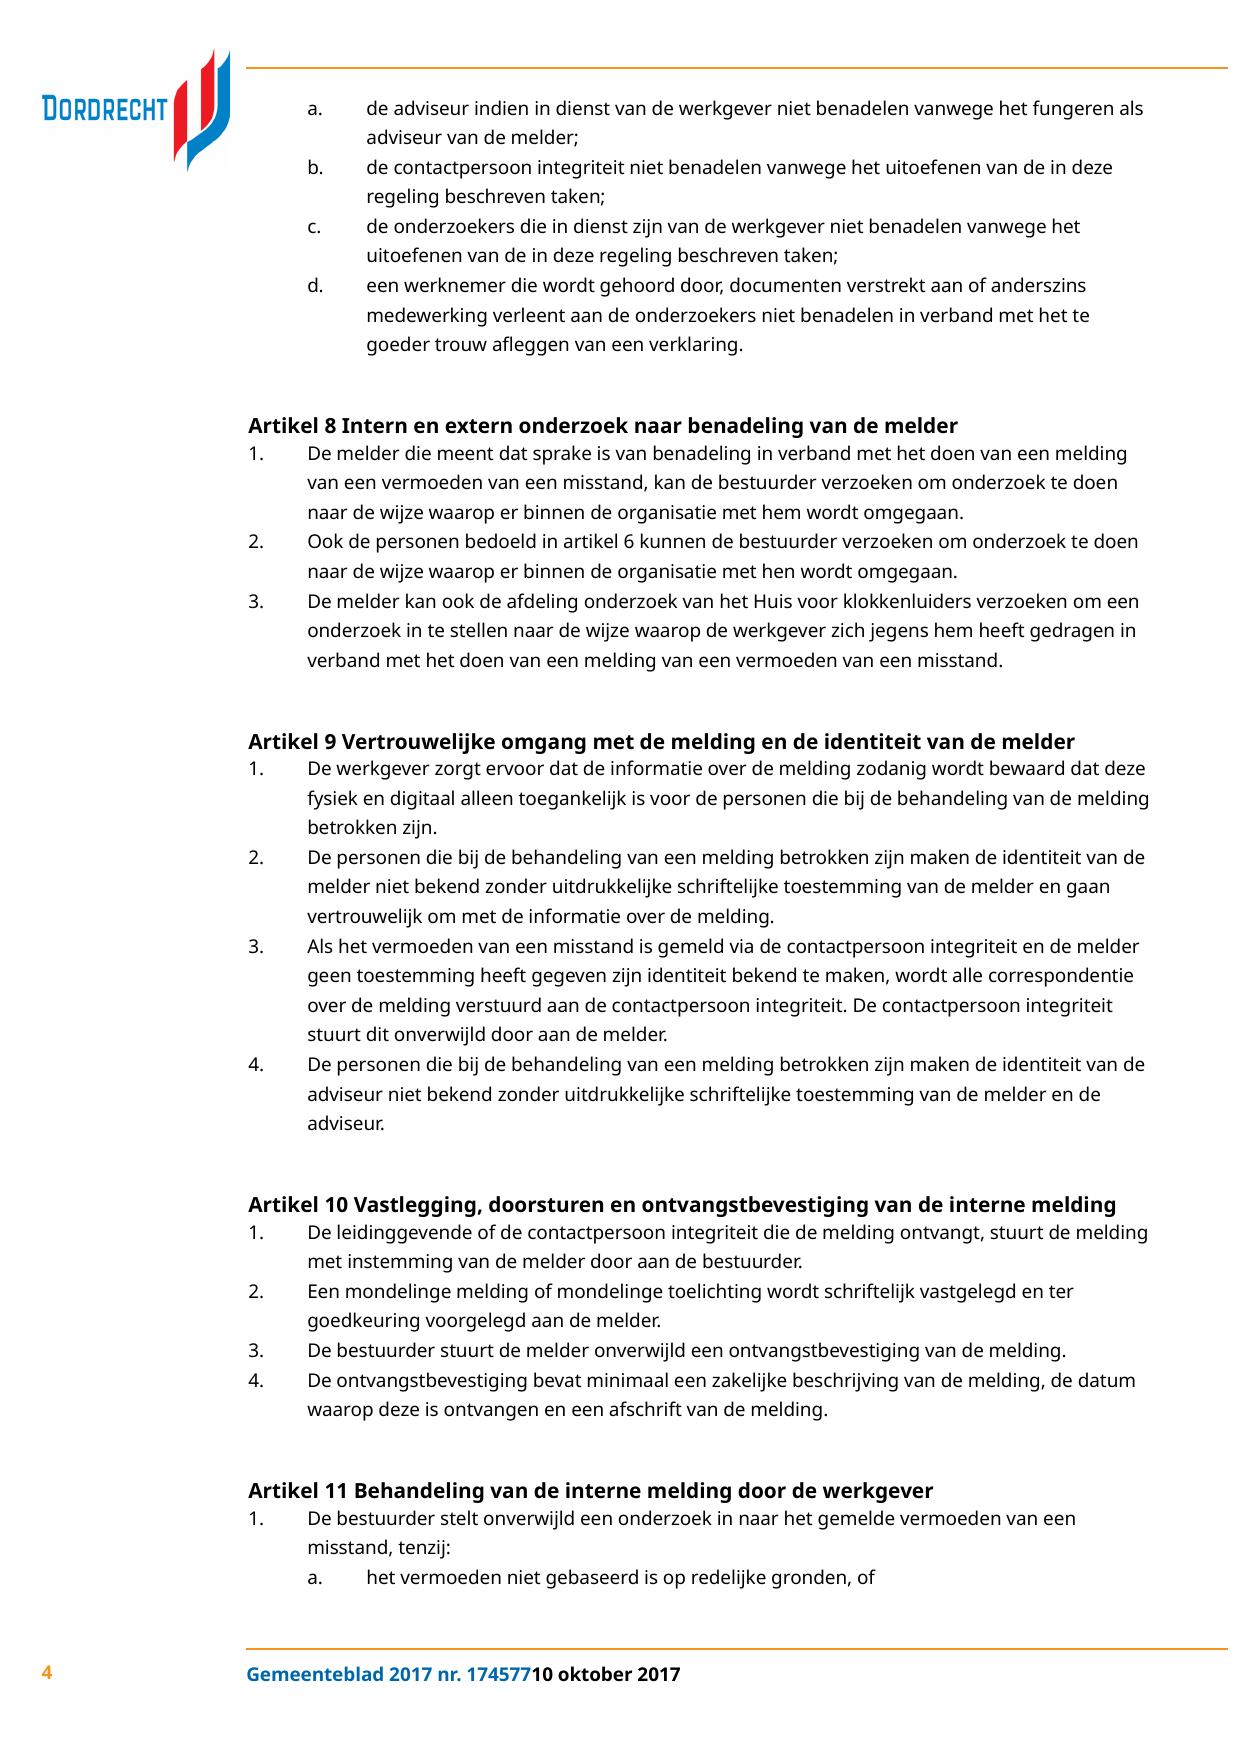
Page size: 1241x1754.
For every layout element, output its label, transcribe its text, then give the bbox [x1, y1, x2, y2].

text Artikel 11 Behandeling van de interne melding door de werkgever [248, 1476, 1152, 1505]
list Als het vermoeden van een misstand is gemeld via de contactpersoon integriteit en de melder geen toestemming heeft gegeven zijn identiteit bekend te maken, wordt alle correspondentie over de melding verstuurd aan de contactpersoon integriteit. De contactpersoon integriteit stuurt dit onverwijld door aan de melder. [248, 933, 1152, 1047]
list De werkgever zorgt ervoor dat de informatie over de melding zodanig wordt bewaard dat deze fysiek en digitaal alleen toegankelijk is voor de personen die bij de behandeling van de melding betrokken zijn. [248, 755, 1152, 840]
picture [41, 47, 231, 172]
list de onderzoekers die in dienst zijn van de werkgever niet benadelen vanwege het uitoefenen van de in deze regeling beschreven taken; [307, 213, 1152, 268]
list De ontvangstbevestiging bevat minimaal een zakelijke beschrijving van de melding, de datum waarop deze is ontvangen en een afschrift van de melding. [248, 1367, 1152, 1422]
text Artikel 8 Intern en extern onderzoek naar benadeling van de melder [248, 411, 1152, 440]
list de adviseur indien in dienst van de werkgever niet benadelen vanwege het fungeren als adviseur van de melder; [307, 95, 1152, 150]
list Ook de personen bedoeld in artikel 6 kunnen de bestuurder verzoeken om onderzoek te doen naar de wijze waarop er binnen de organisatie met hen wordt omgegaan. [248, 529, 1152, 584]
list De personen die bij de behandeling van een melding betrokken zijn maken de identiteit van de melder niet bekend zonder uitdrukkelijke schriftelijke toestemming van de melder en gaan vertrouwelijk om met de informatie over de melding. [248, 844, 1152, 929]
list De bestuurder stelt onverwijld een onderzoek in naar het gemelde vermoeden van een misstand, tenzij: [248, 1505, 1152, 1560]
list De leidinggevende of de contactpersoon integriteit die de melding ontvangt, stuurt de melding met instemming van de melder door aan de bestuurder. [248, 1219, 1152, 1274]
list De personen die bij de behandeling van een melding betrokken zijn maken de identiteit van de adviseur niet bekend zonder uitdrukkelijke schriftelijke toestemming van de melder en de adviseur. [248, 1051, 1152, 1136]
list Een mondelinge melding of mondelinge toelichting wordt schriftelijk vastgelegd en ter goedkeuring voorgelegd aan de melder. [248, 1278, 1152, 1333]
list een werknemer die wordt gehoord door, documenten verstrekt aan of anderszins medewerking verleent aan de onderzoekers niet benadelen in verband met het te goeder trouw afleggen van een verklaring. [307, 272, 1152, 357]
list De melder kan ook de afdeling onderzoek van het Huis voor klokkenluiders verzoeken om een onderzoek in te stellen naar de wijze waarop de werkgever zich jegens hem heeft gedragen in verband met het doen van een melding van een vermoeden van een misstand. [248, 588, 1152, 673]
text Artikel 9 Vertrouwelijke omgang met de melding en de identiteit van de melder [248, 727, 1152, 755]
list het vermoeden niet gebaseerd is op redelijke gronden, of [307, 1564, 1152, 1590]
text Artikel 10 Vastlegging, doorsturen en ontvangstbevestiging van de interne melding [248, 1190, 1152, 1219]
list De melder die meent dat sprake is van benadeling in verband met het doen van een melding van een vermoeden van een misstand, kan de bestuurder verzoeken om onderzoek te doen naar de wijze waarop er binnen de organisatie met hem wordt omgegaan. [248, 440, 1152, 525]
list De bestuurder stuurt de melder onverwijld een ontvangstbevestiging van de melding. [248, 1337, 1152, 1363]
list de contactpersoon integriteit niet benadelen vanwege het uitoefenen van de in deze regeling beschreven taken; [307, 154, 1152, 209]
